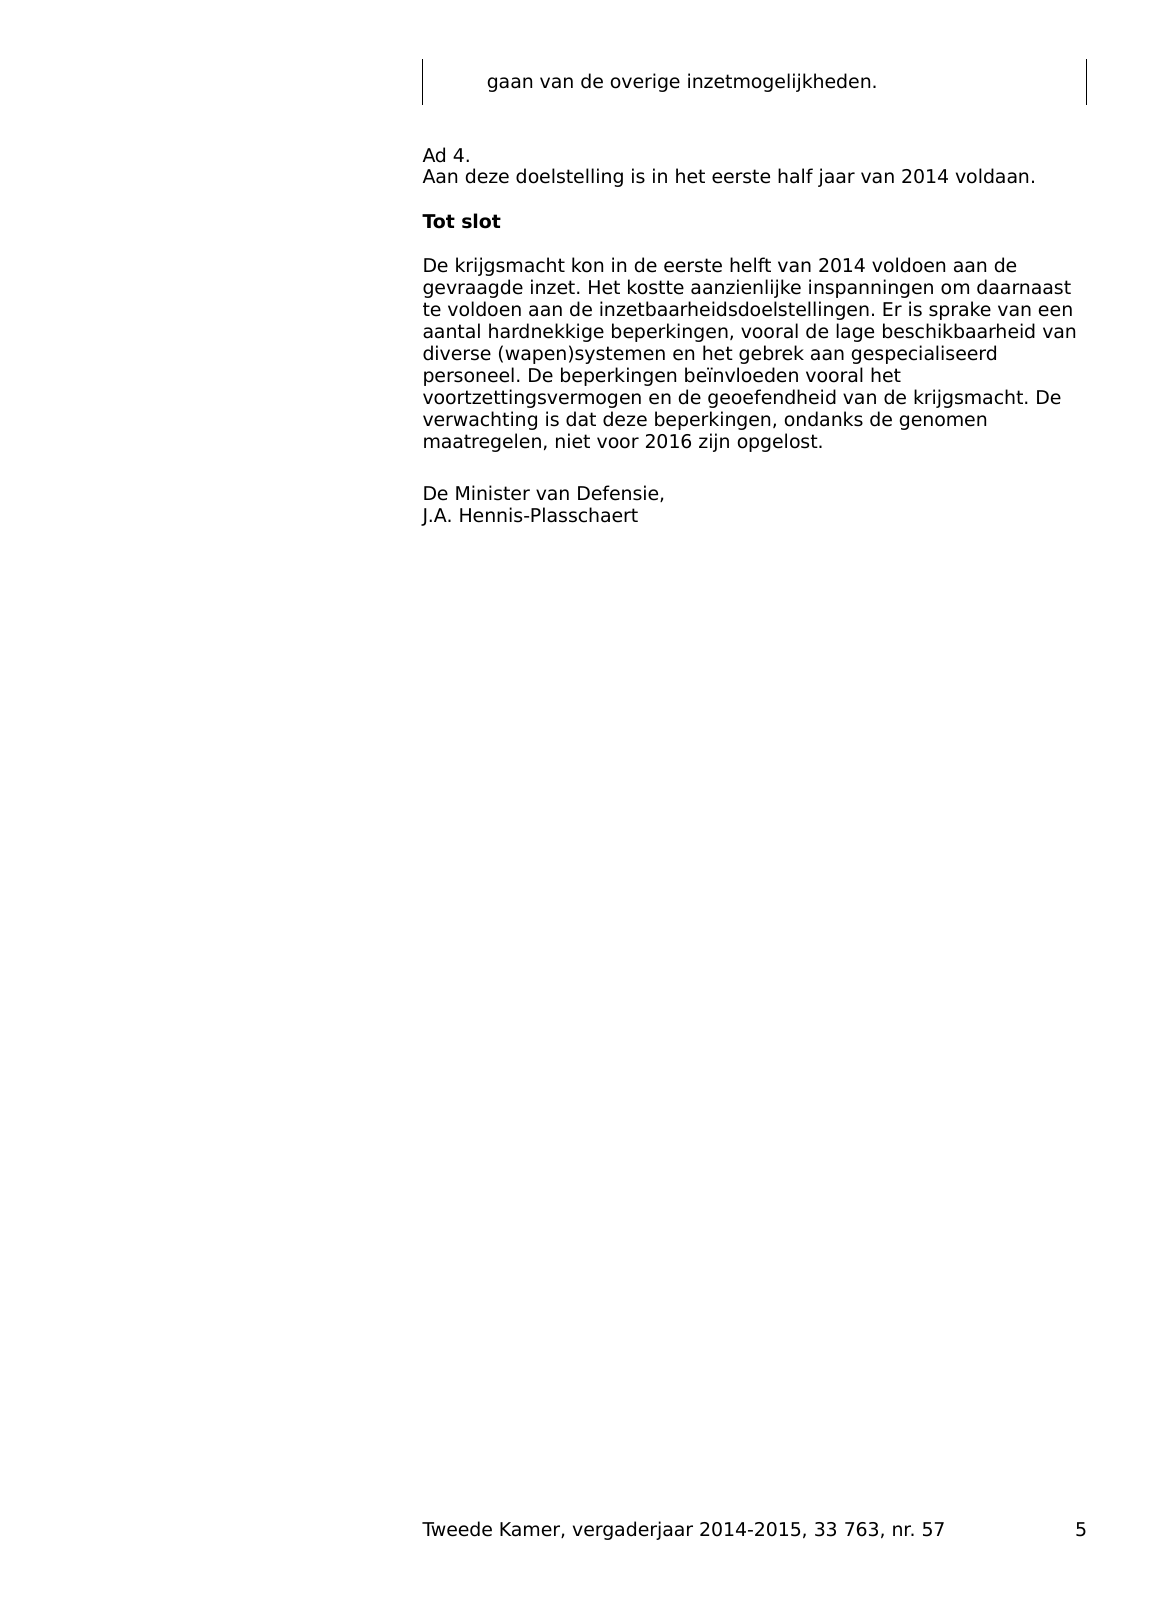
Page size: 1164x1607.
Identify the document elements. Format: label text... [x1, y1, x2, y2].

text De Minister van Defensie, J.A. Hennis-Plasschaert [422, 483, 1087, 527]
subtitle Tot slot [422, 211, 1087, 233]
text Ad 4. [422, 144, 1087, 166]
text Aan deze doelstelling is in het eerste half jaar van 2014 voldaan. [422, 166, 1087, 188]
table_header gaan van de overige inzetmogelijkheden. [423, 59, 1086, 104]
text De krijgsmacht kon in de eerste helft van 2014 voldoen aan de gevraagde inzet. Het kostte aanzienlijke inspanningen om daarnaast te voldoen aan de inzetbaarheidsdoelstellingen. Er is sprake van een aantal hardnekkige beperkingen, vooral de lage beschikbaarheid van diverse (wapen)systemen en het gebrek aan gespecialiseerd personeel. De beperkingen beïnvloeden vooral het voortzettingsvermogen en de geoefendheid van de krijgsmacht. De verwachting is dat deze beperkingen, ondanks de genomen maatregelen, niet voor 2016 zijn opgelost. [422, 255, 1087, 453]
